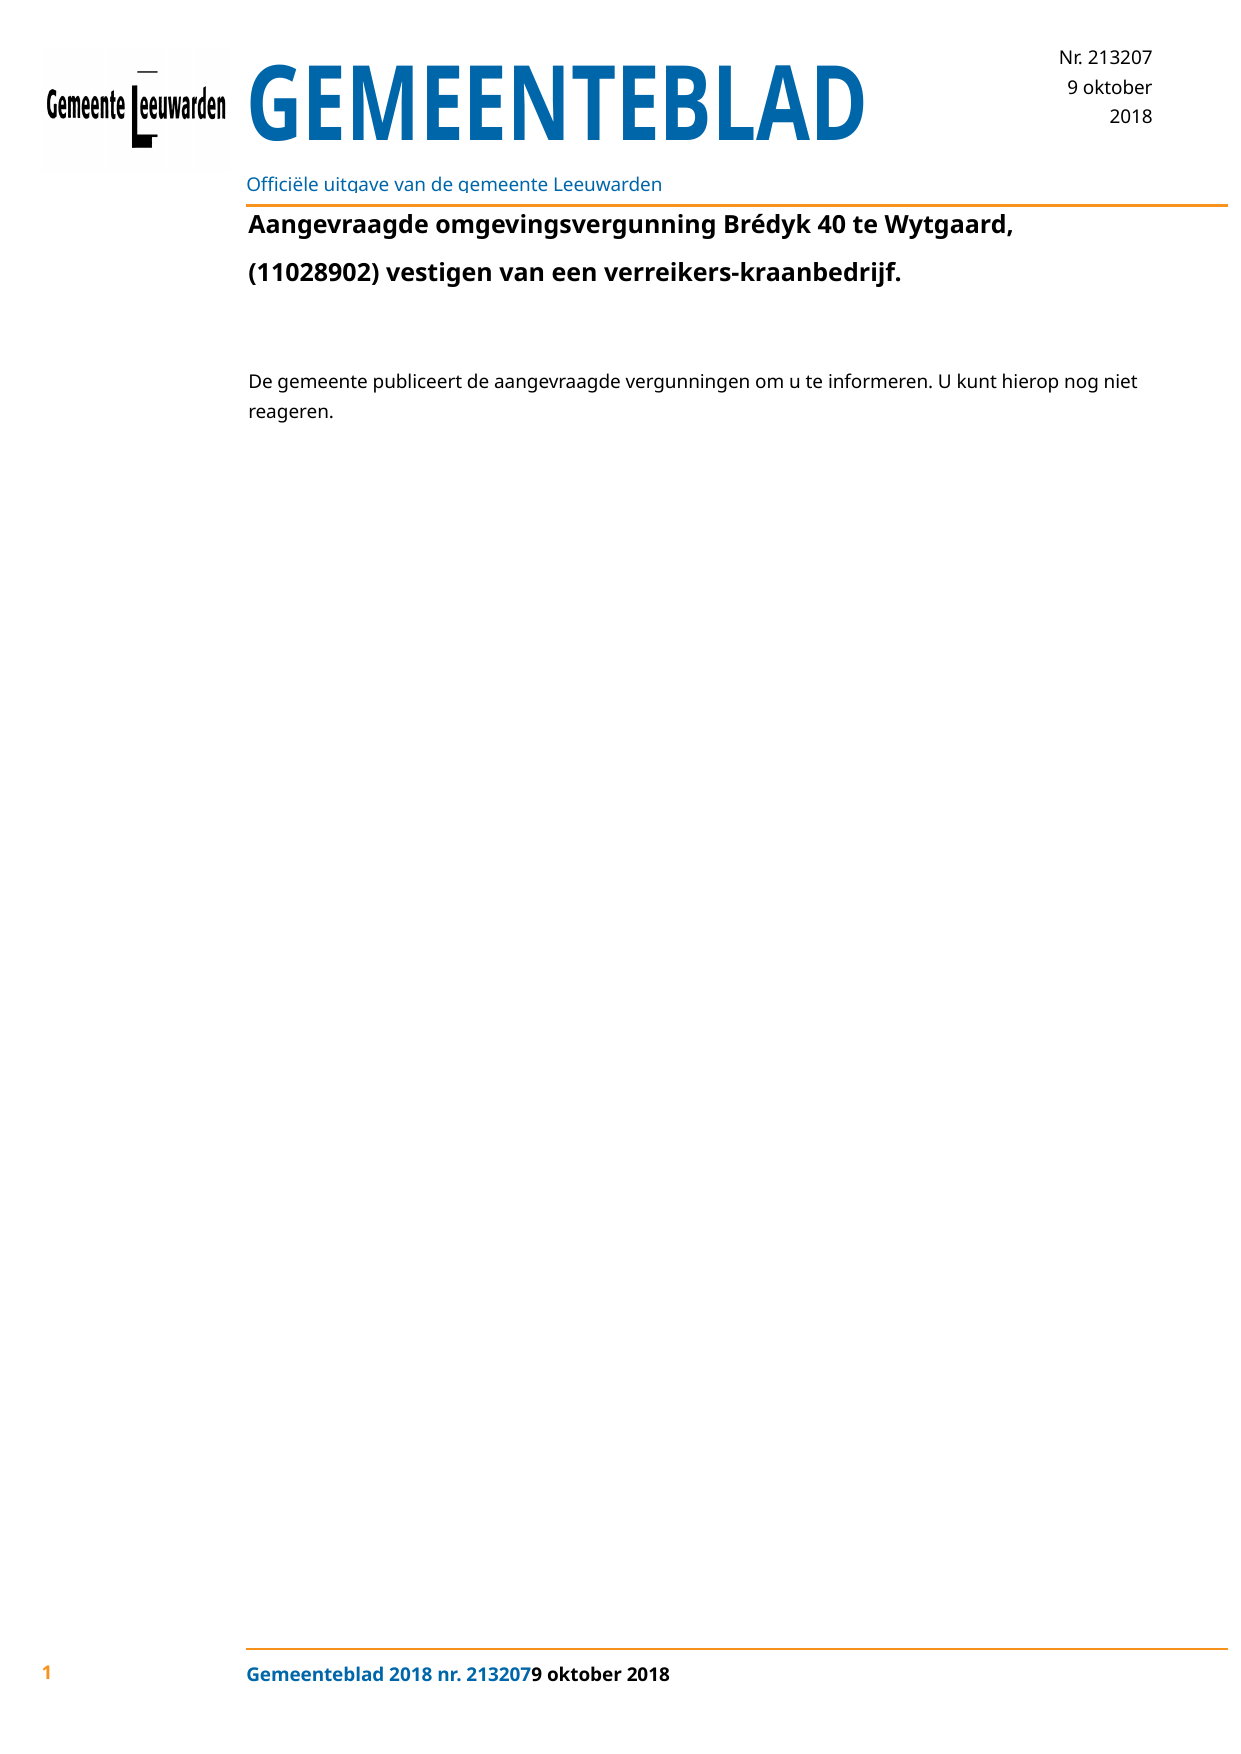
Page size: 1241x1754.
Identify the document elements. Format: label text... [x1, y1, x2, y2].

text Aangevraagde omgevingsvergunning Brédyk 40 te Wytgaard, (11028902) vestigen van een verreikers-kraanbedrijf. [248, 207, 1152, 288]
picture [41, 47, 231, 172]
text De gemeente publiceert de aangevraagde vergunningen om u te informeren. U kunt hierop nog niet reageren. [248, 368, 1152, 424]
